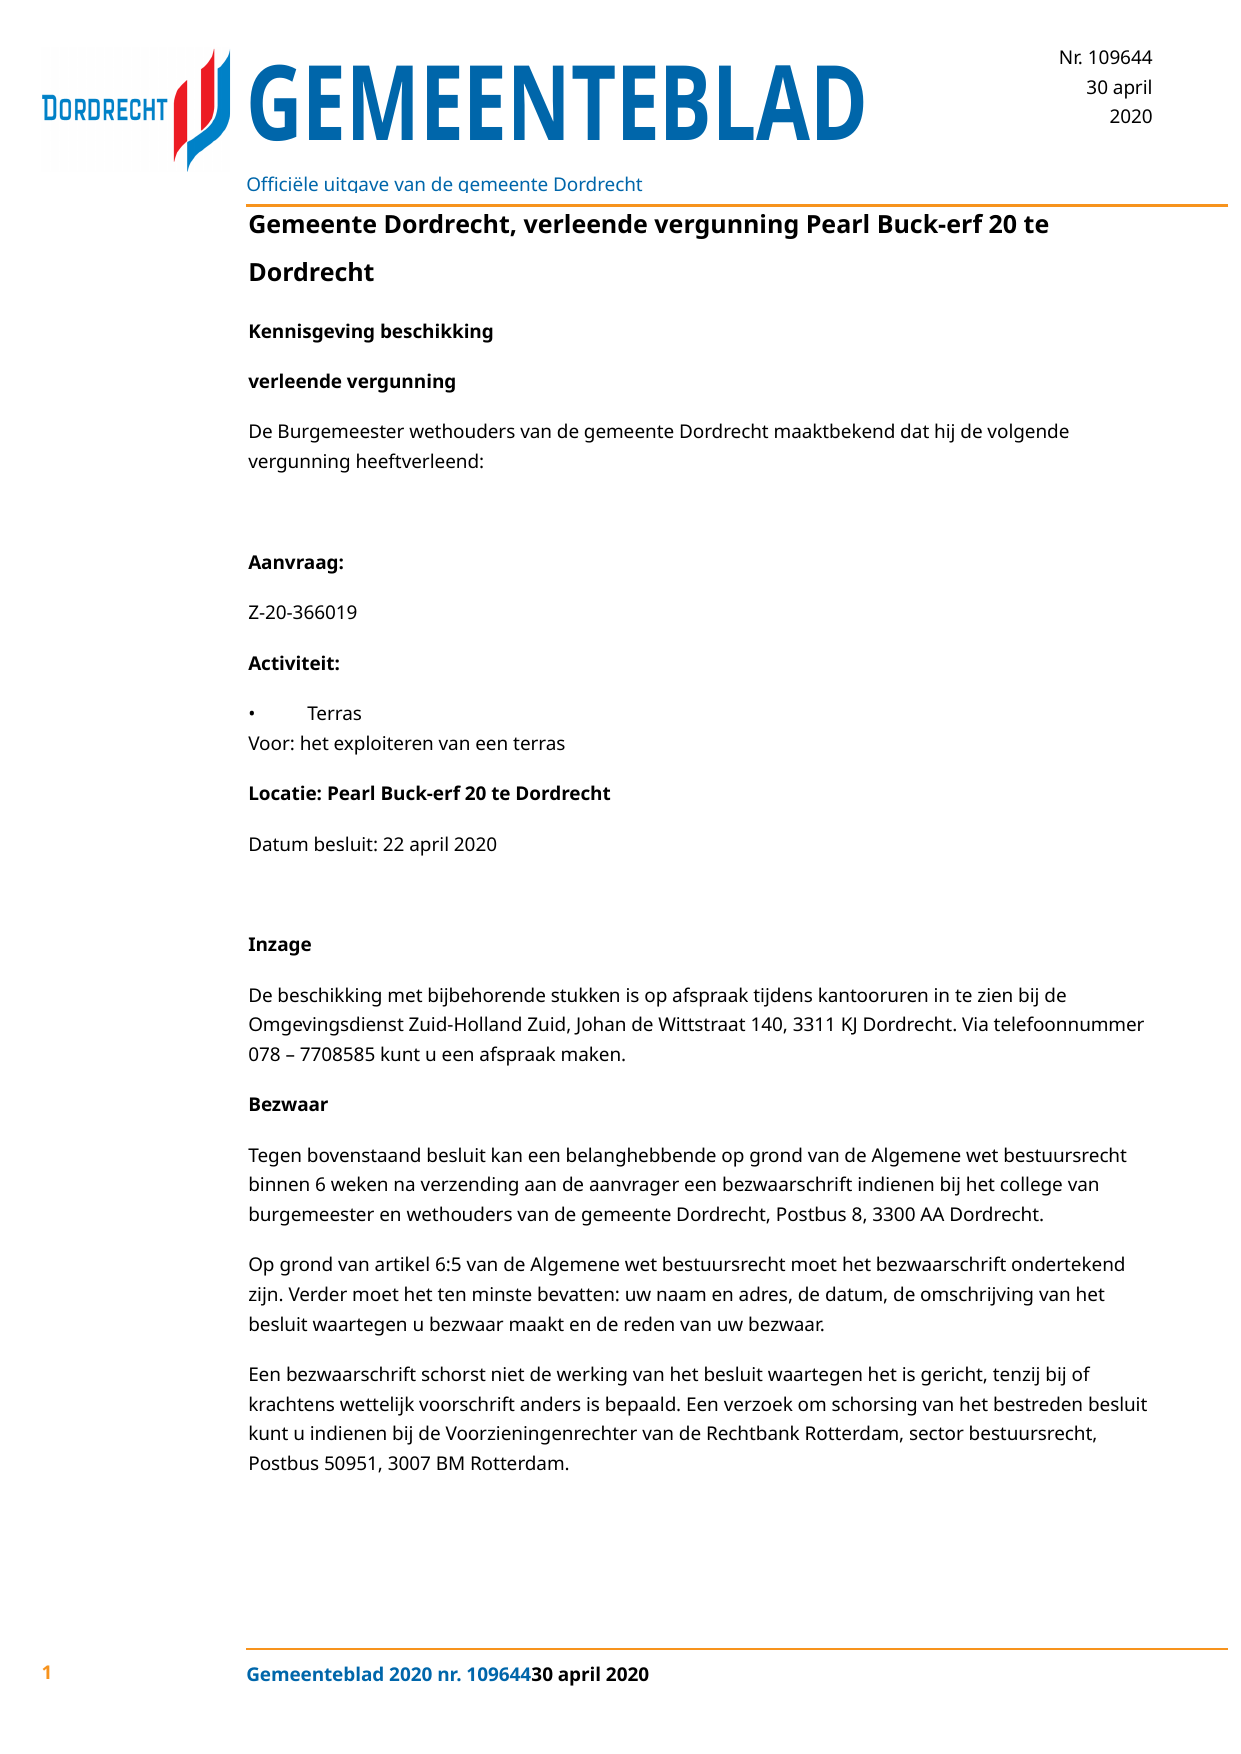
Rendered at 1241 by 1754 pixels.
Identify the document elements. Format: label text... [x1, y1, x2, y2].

text De Burgemeester wethouders van de gemeente Dordrecht maaktbekend dat hij de volgende vergunning heeftverleend: [248, 419, 1152, 474]
text verleende vergunning [248, 368, 1152, 394]
text Kennisgeving beschikking [248, 318, 1152, 344]
text De beschikking met bijbehorende stukken is op afspraak tijdens kantooruren in te zien bij de Omgevingsdienst Zuid-Holland Zuid, Johan de Wittstraat 140, 3311 KJ Dordrecht. Via telefoonnummer 078 – 7708585 kunt u een afspraak maken. [248, 982, 1152, 1067]
text Aanvraag: [248, 549, 1152, 575]
text Tegen bovenstaand besluit kan een belanghebbende op grond van de Algemene wet bestuursrecht binnen 6 weken na verzending aan de aanvrager een bezwaarschrift indienen bij het college van burgemeester en wethouders van de gemeente Dordrecht, Postbus 8, 3300 AA Dordrecht. [248, 1142, 1152, 1227]
text Z-20-366019 [248, 599, 1152, 625]
list Terras [248, 700, 1152, 726]
text Op grond van artikel 6:5 van de Algemene wet bestuursrecht moet het bezwaarschrift ondertekend zijn. Verder moet het ten minste bevatten: uw naam en adres, de datum, de omschrijving van het besluit waartegen u bezwaar maakt en de reden van uw bezwaar. [248, 1252, 1152, 1337]
text Activiteit: [248, 650, 1152, 676]
text Gemeente Dordrecht, verleende vergunning Pearl Buck-erf 20 te Dordrecht [248, 207, 1152, 288]
text Bezwaar [248, 1092, 1152, 1117]
picture [41, 47, 231, 172]
text Locatie: Pearl Buck-erf 20 te Dordrecht [248, 780, 1152, 806]
text Voor: het exploiteren van een terras [248, 730, 1152, 756]
text Een bezwaarschrift schorst niet de werking van het besluit waartegen het is gericht, tenzij bij of krachtens wettelijk voorschrift anders is bepaald. Een verzoek om schorsing van het bestreden besluit kunt u indienen bij de Voorzieningenrechter van de Rechtbank Rotterdam, sector bestuursrecht, Postbus 50951, 3007 BM Rotterdam. [248, 1361, 1152, 1476]
text Datum besluit: 22 april 2020 [248, 831, 1152, 857]
text Inzage [248, 932, 1152, 957]
